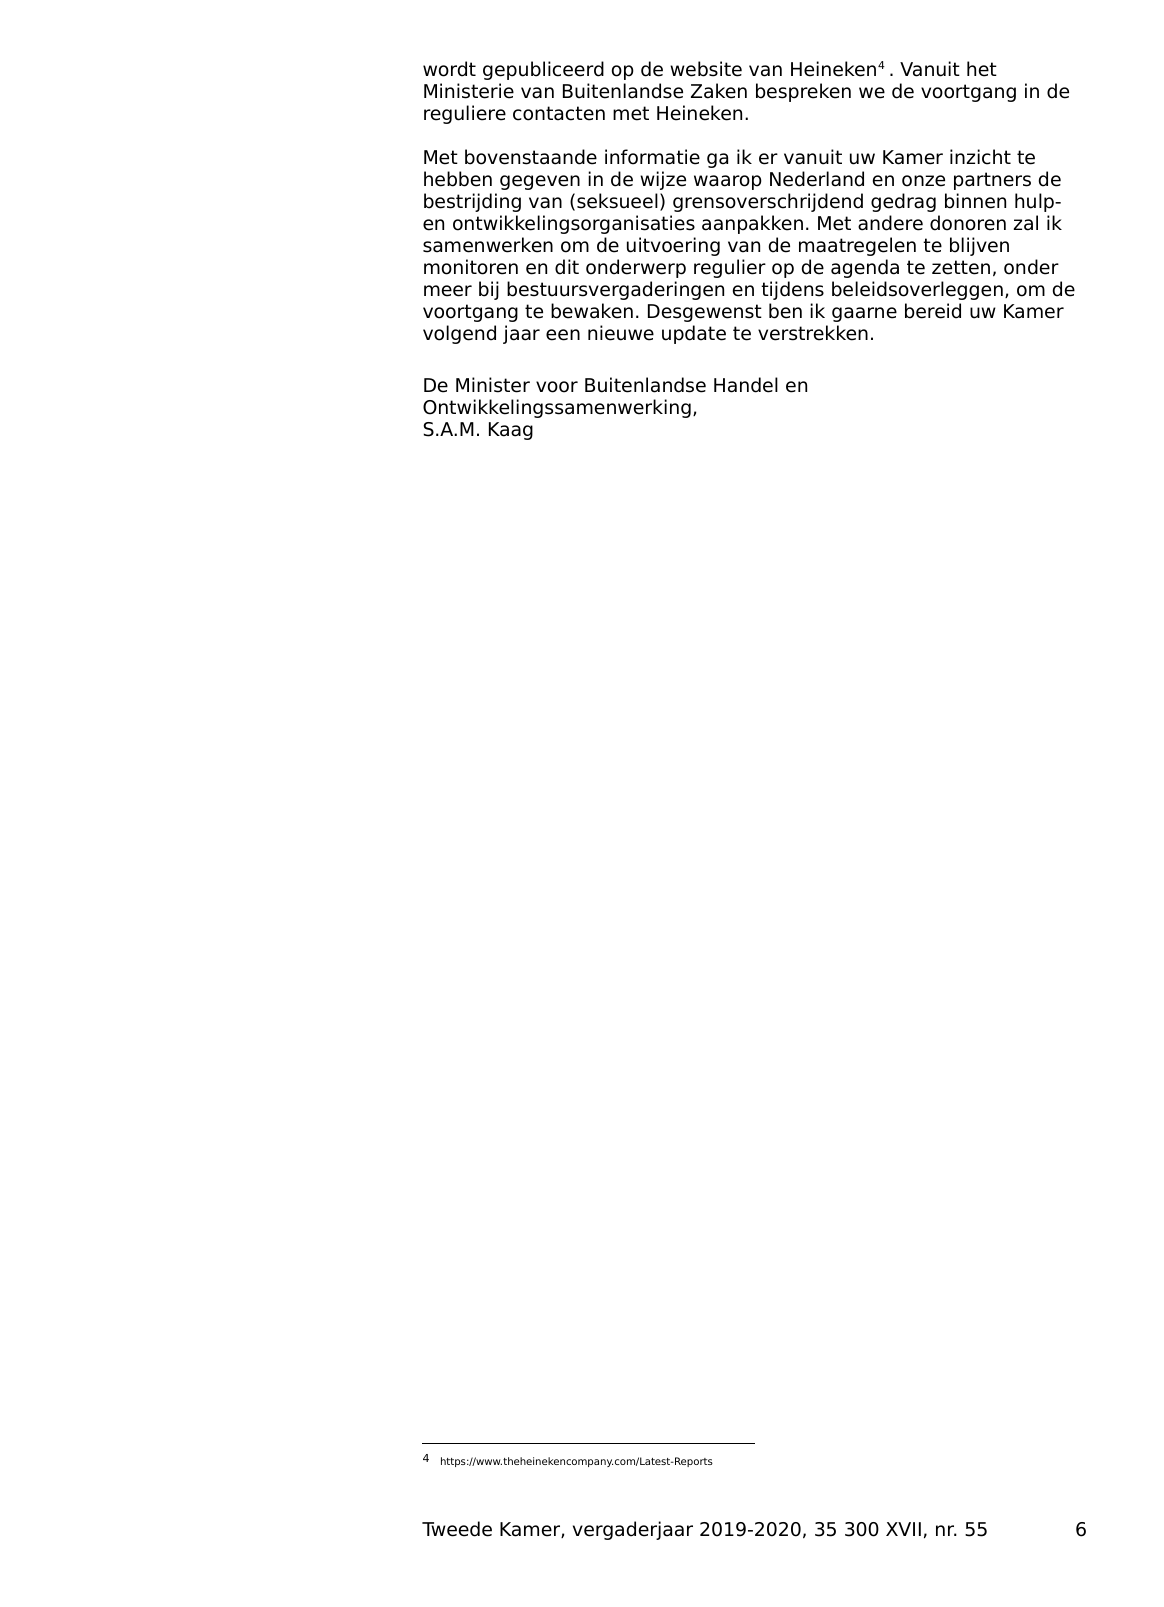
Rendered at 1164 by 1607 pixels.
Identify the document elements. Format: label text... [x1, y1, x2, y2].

text De Minister voor Buitenlandse Handel en Ontwikkelingssamenwerking, S.A.M. Kaag [422, 375, 1087, 441]
text wordt gepubliceerd op de website van Heineken. Vanuit het Ministerie van Buitenlandse Zaken bespreken we de voortgang in de reguliere contacten met Heineken. [422, 59, 1087, 125]
text https://www.theheinekencompany.com/Latest-Reports [422, 1452, 1087, 1474]
text Met bovenstaande informatie ga ik er vanuit uw Kamer inzicht te hebben gegeven in de wijze waarop Nederland en onze partners de bestrijding van (seksueel) grensoverschrijdend gedrag binnen hulp- en ontwikkelingsorganisaties aanpakken. Met andere donoren zal ik samenwerken om de uitvoering van de maatregelen te blijven monitoren en dit onderwerp regulier op de agenda te zetten, onder meer bij bestuursvergaderingen en tijdens beleidsoverleggen, om de voortgang te bewaken. Desgewenst ben ik gaarne bereid uw Kamer volgend jaar een nieuwe update te verstrekken. [422, 147, 1087, 345]
